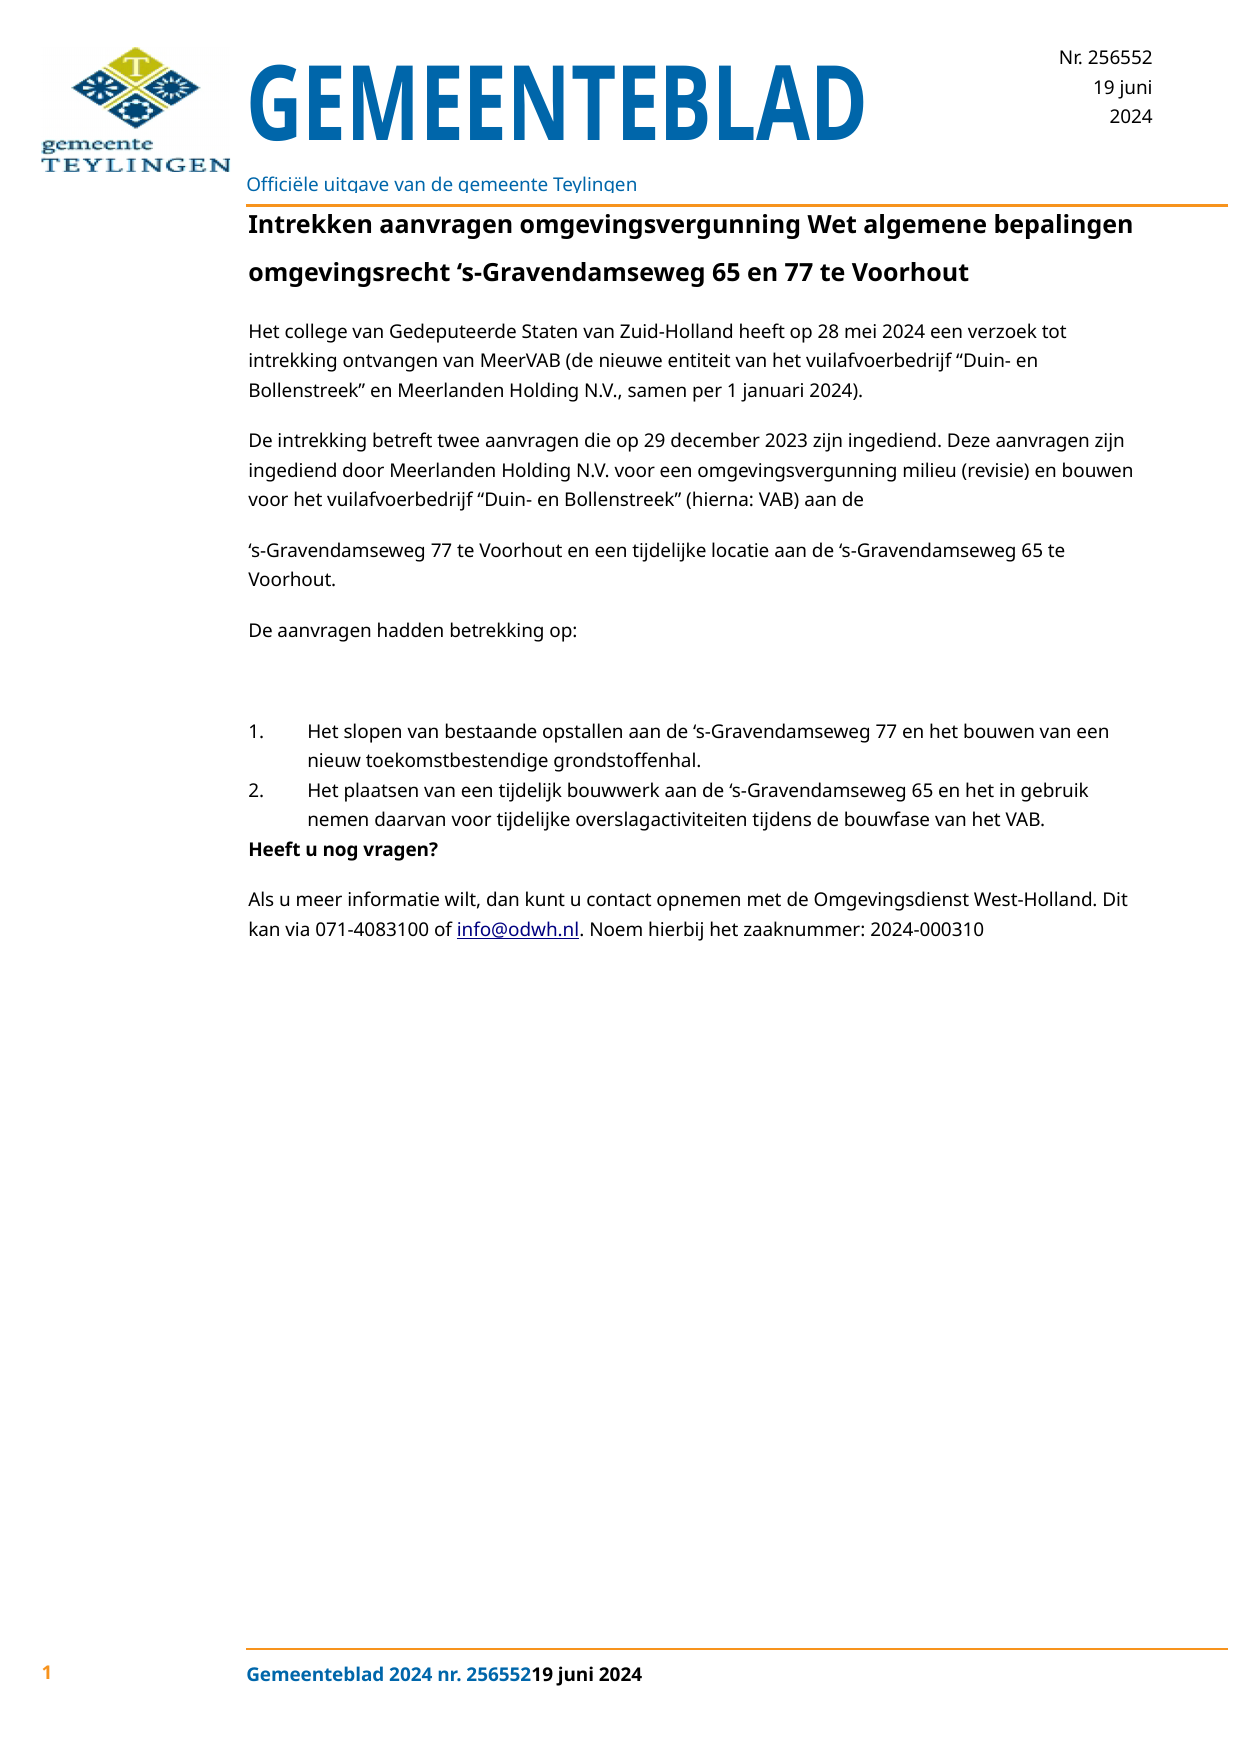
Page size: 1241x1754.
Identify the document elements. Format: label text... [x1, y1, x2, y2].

text Het college van Gedeputeerde Staten van Zuid-Holland heeft op 28 mei 2024 een verzoek tot intrekking ontvangen van MeerVAB (de nieuwe entiteit van het vuilafvoerbedrijf “Duin- en Bollenstreek” en Meerlanden Holding N.V., samen per 1 januari 2024). [248, 318, 1152, 403]
text Heeft u nog vragen? [248, 836, 1152, 862]
text Als u meer informatie wilt, dan kunt u contact opnemen met de Omgevingsdienst West-Holland. Dit kan via 071-4083100 of info@odwh.nl. Noem hierbij het zaaknummer: 2024-000310 [248, 887, 1152, 942]
list Het slopen van bestaande opstallen aan de ‘s-Gravendamseweg 77 en het bouwen van een nieuw toekomstbestendige grondstoffenhal. [248, 718, 1152, 773]
text ‘s-Gravendamseweg 77 te Voorhout en een tijdelijke locatie aan de ‘s-Gravendamseweg 65 te Voorhout. [248, 537, 1152, 592]
text De aanvragen hadden betrekking op: [248, 617, 1152, 643]
text De intrekking betreft twee aanvragen die op 29 december 2023 zijn ingediend. Deze aanvragen zijn ingediend door Meerlanden Holding N.V. voor een omgevingsvergunning milieu (revisie) en bouwen voor het vuilafvoerbedrijf “Duin- en Bollenstreek” (hierna: VAB) aan de [248, 427, 1152, 512]
picture [41, 47, 231, 172]
text Intrekken aanvragen omgevingsvergunning Wet algemene bepalingen omgevingsrecht ‘s-Gravendamseweg 65 en 77 te Voorhout [248, 207, 1152, 288]
list Het plaatsen van een tijdelijk bouwwerk aan de ‘s-Gravendamseweg 65 en het in gebruik nemen daarvan voor tijdelijke overslagactiviteiten tijdens de bouwfase van het VAB. [248, 777, 1152, 832]
